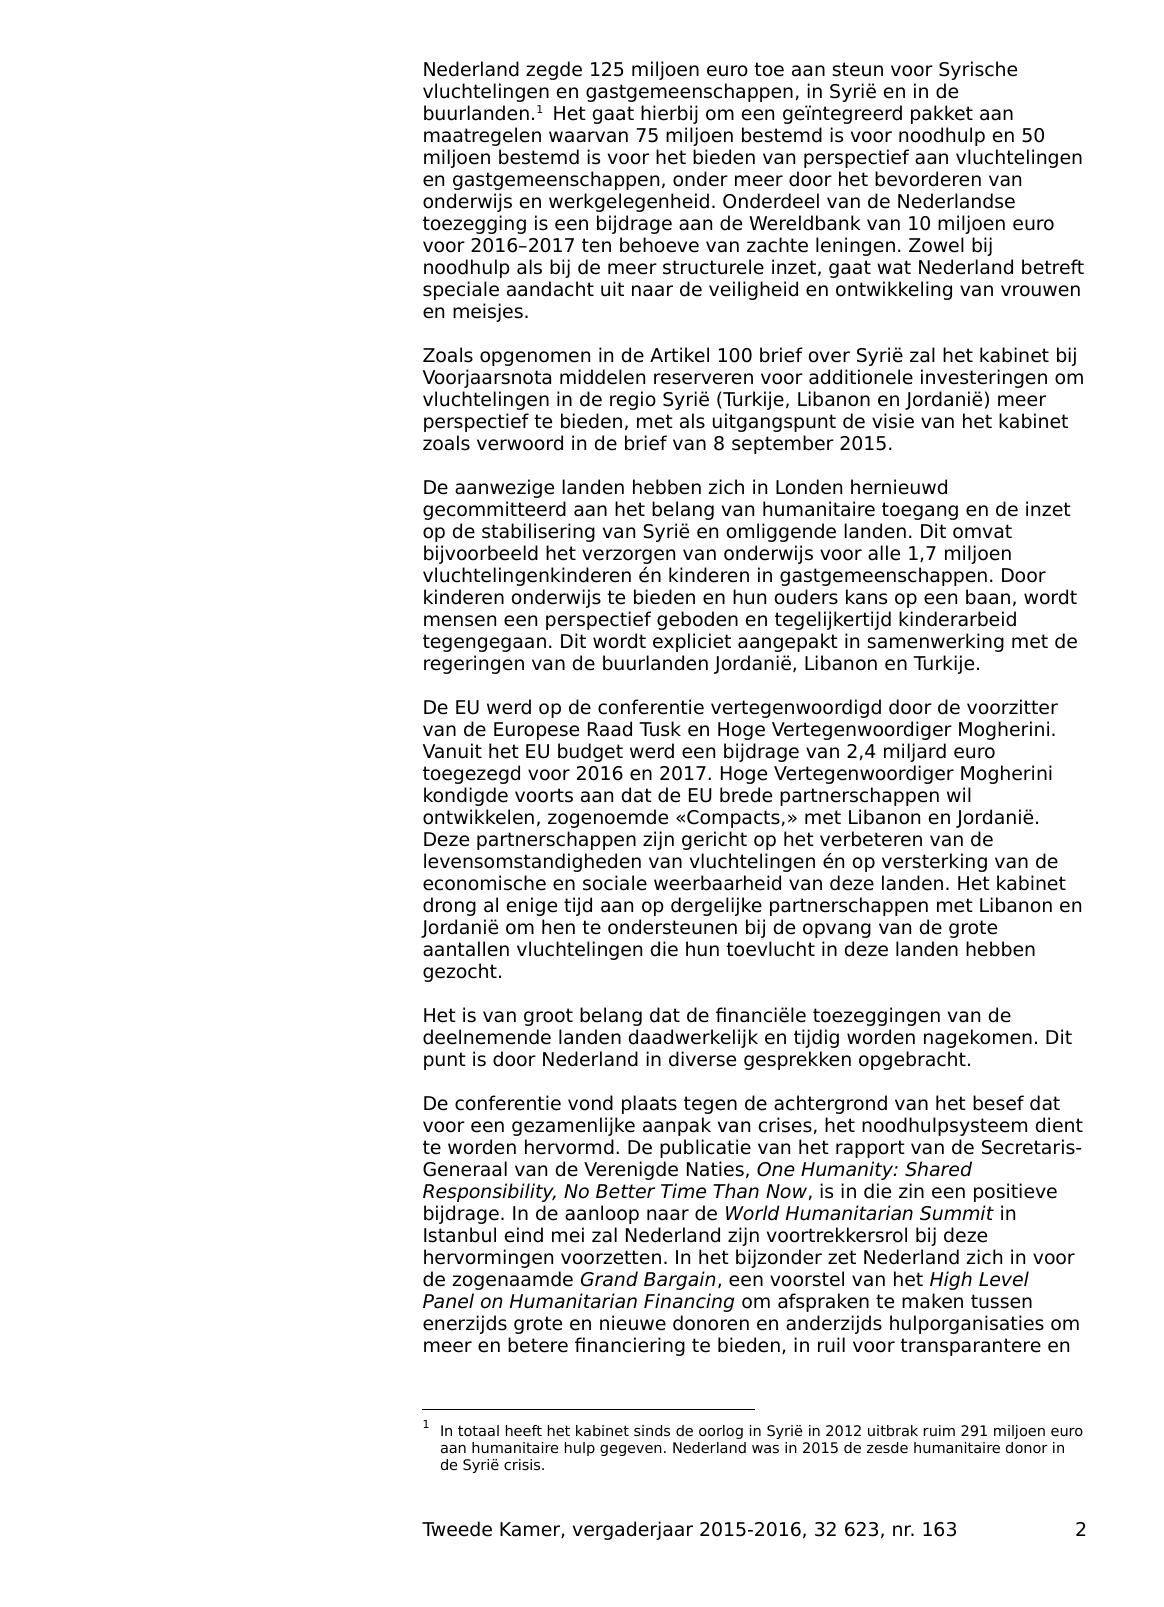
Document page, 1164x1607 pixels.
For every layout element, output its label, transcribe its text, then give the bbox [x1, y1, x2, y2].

text Nederland zegde 125 miljoen euro toe aan steun voor Syrische vluchtelingen en gastgemeenschappen, in Syrië en in de buurlanden. Het gaat hierbij om een geïntegreerd pakket aan maatregelen waarvan 75 miljoen bestemd is voor noodhulp en 50 miljoen bestemd is voor het bieden van perspectief aan vluchtelingen en gastgemeenschappen, onder meer door het bevorderen van onderwijs en werkgelegenheid. Onderdeel van de Nederlandse toezegging is een bijdrage aan de Wereldbank van 10 miljoen euro voor 2016–2017 ten behoeve van zachte leningen. Zowel bij noodhulp als bij de meer structurele inzet, gaat wat Nederland betreft speciale aandacht uit naar de veiligheid en ontwikkeling van vrouwen en meisjes. [422, 59, 1087, 323]
text Het is van groot belang dat de financiële toezeggingen van de deelnemende landen daadwerkelijk en tijdig worden nagekomen. Dit punt is door Nederland in diverse gesprekken opgebracht. [422, 1005, 1087, 1071]
text De aanwezige landen hebben zich in Londen hernieuwd gecommitteerd aan het belang van humanitaire toegang en de inzet op de stabilisering van Syrië en omliggende landen. Dit omvat bijvoorbeeld het verzorgen van onderwijs voor alle 1,7 miljoen vluchtelingenkinderen én kinderen in gastgemeenschappen. Door kinderen onderwijs te bieden en hun ouders kans op een baan, wordt mensen een perspectief geboden en tegelijkertijd kinderarbeid tegengegaan. Dit wordt expliciet aangepakt in samenwerking met de regeringen van de buurlanden Jordanië, Libanon en Turkije. [422, 477, 1087, 675]
text Zoals opgenomen in de Artikel 100 brief over Syrië zal het kabinet bij Voorjaarsnota middelen reserveren voor additionele investeringen om vluchtelingen in de regio Syrië (Turkije, Libanon en Jordanië) meer perspectief te bieden, met als uitgangspunt de visie van het kabinet zoals verwoord in de brief van 8 september 2015. [422, 345, 1087, 455]
text De conferentie vond plaats tegen de achtergrond van het besef dat voor een gezamenlijke aanpak van crises, het noodhulpsysteem dient te worden hervormd. De publicatie van het rapport van de Secretaris-Generaal van de Verenigde Naties, One Humanity: Shared Responsibility, No Better Time Than Now, is in die zin een positieve bijdrage. In de aanloop naar de World Humanitarian Summit in Istanbul eind mei zal Nederland zijn voortrekkersrol bij deze hervormingen voorzetten. In het bijzonder zet Nederland zich in voor de zogenaamde Grand Bargain, een voorstel van het High Level Panel on Humanitarian Financing om afspraken te maken tussen enerzijds grote en nieuwe donoren en anderzijds hulporganisaties om meer en betere financiering te bieden, in ruil voor transparantere en [422, 1093, 1087, 1357]
text De EU werd op de conferentie vertegenwoordigd door de voorzitter van de Europese Raad Tusk en Hoge Vertegenwoordiger Mogherini. Vanuit het EU budget werd een bijdrage van 2,4 miljard euro toegezegd voor 2016 en 2017. Hoge Vertegenwoordiger Mogherini kondigde voorts aan dat de EU brede partnerschappen wil ontwikkelen, zogenoemde «Compacts,» met Libanon en Jordanië. Deze partnerschappen zijn gericht op het verbeteren van de levensomstandigheden van vluchtelingen én op versterking van de economische en sociale weerbaarheid van deze landen. Het kabinet drong al enige tijd aan op dergelijke partnerschappen met Libanon en Jordanië om hen te ondersteunen bij de opvang van de grote aantallen vluchtelingen die hun toevlucht in deze landen hebben gezocht. [422, 697, 1087, 983]
text In totaal heeft het kabinet sinds de oorlog in Syrië in 2012 uitbrak ruim 291 miljoen euro aan humanitaire hulp gegeven. Nederland was in 2015 de zesde humanitaire donor in de Syrië crisis. [422, 1418, 1087, 1474]
